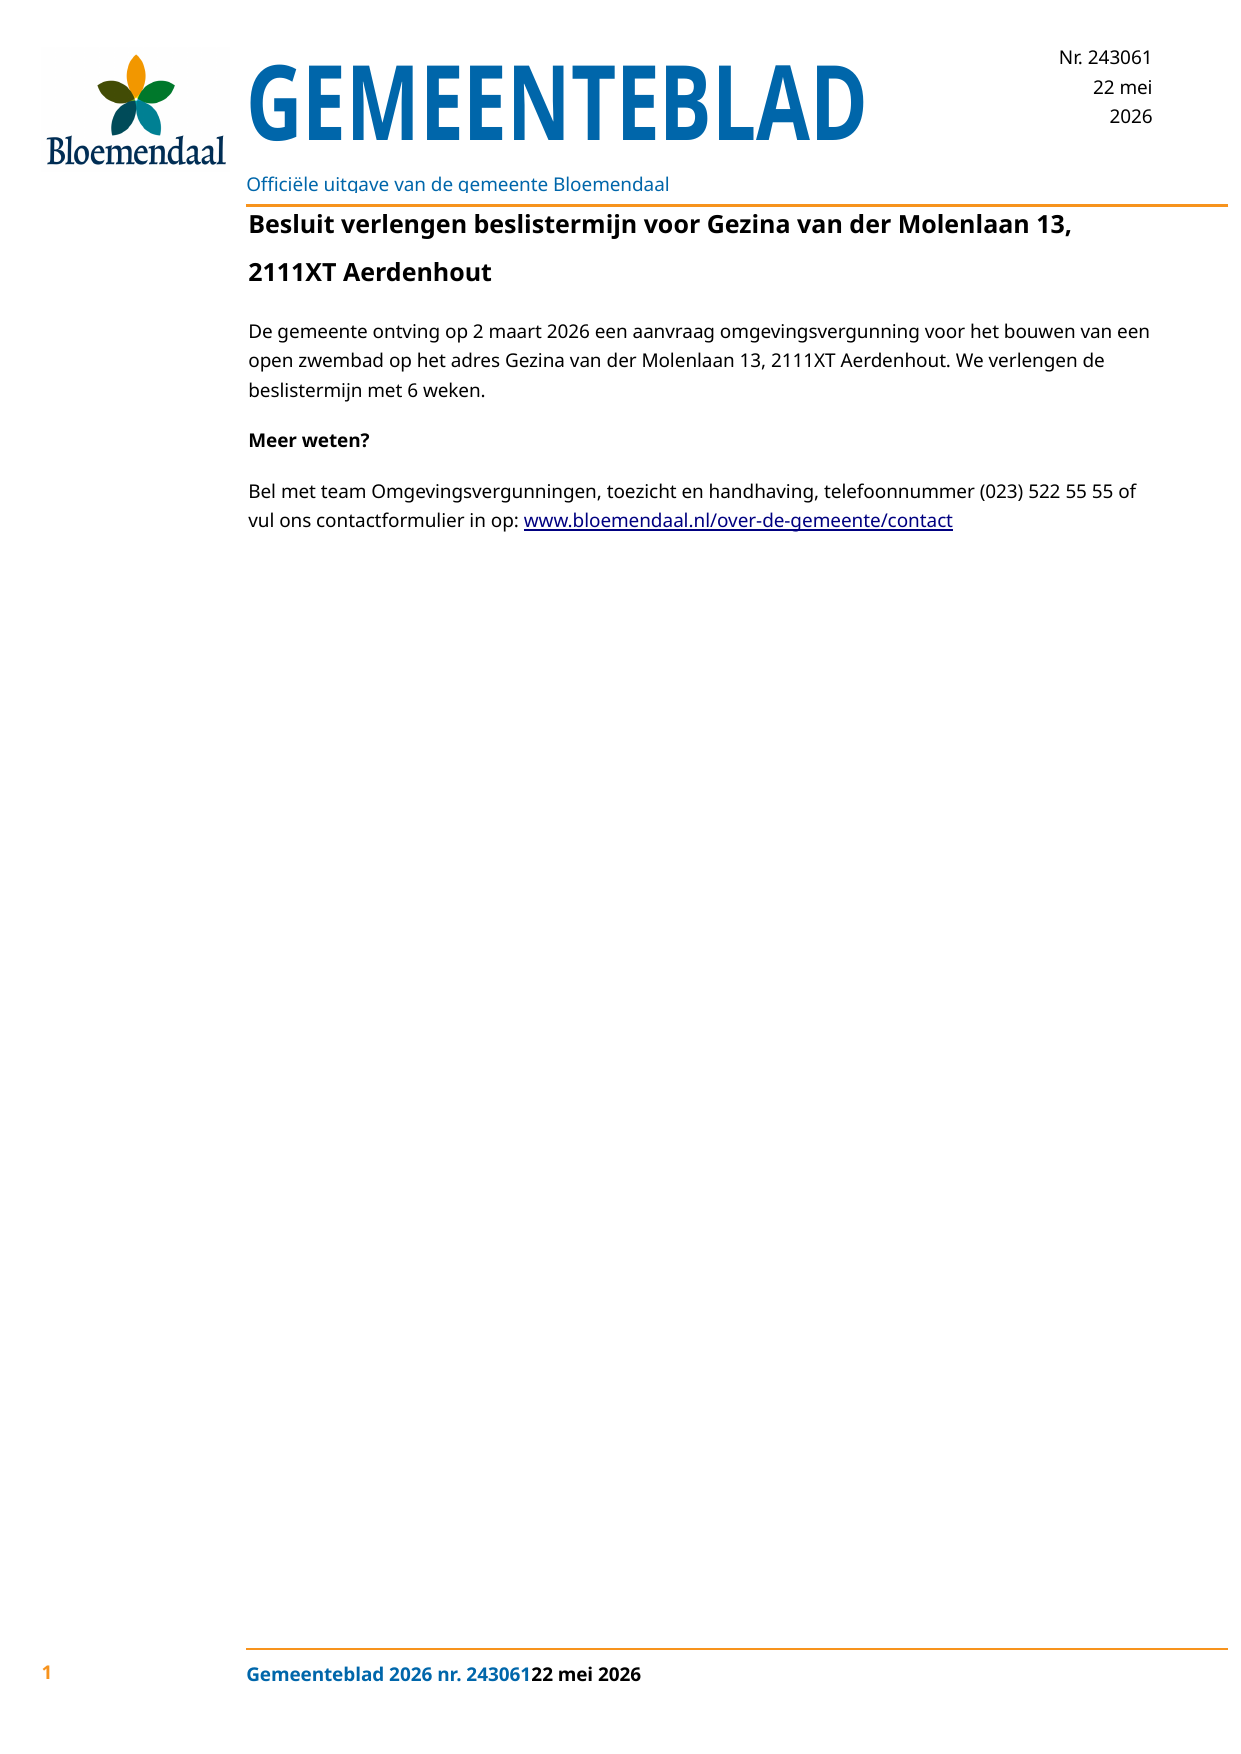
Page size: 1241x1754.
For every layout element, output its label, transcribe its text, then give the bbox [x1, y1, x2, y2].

text Bel met team Omgevingsvergunningen, toezicht en handhaving, telefoonnummer (023) 522 55 55 of vul ons contactformulier in op: www.bloemendaal.nl/over-de-gemeente/contact [248, 478, 1152, 533]
text Besluit verlengen beslistermijn voor Gezina van der Molenlaan 13, 2111XT Aerdenhout [248, 207, 1152, 288]
text Meer weten? [248, 427, 1152, 453]
picture [41, 47, 231, 172]
text De gemeente ontving op 2 maart 2026 een aanvraag omgevingsvergunning voor het bouwen van een open zwembad op het adres Gezina van der Molenlaan 13, 2111XT Aerdenhout. We verlengen de beslistermijn met 6 weken. [248, 318, 1152, 403]
